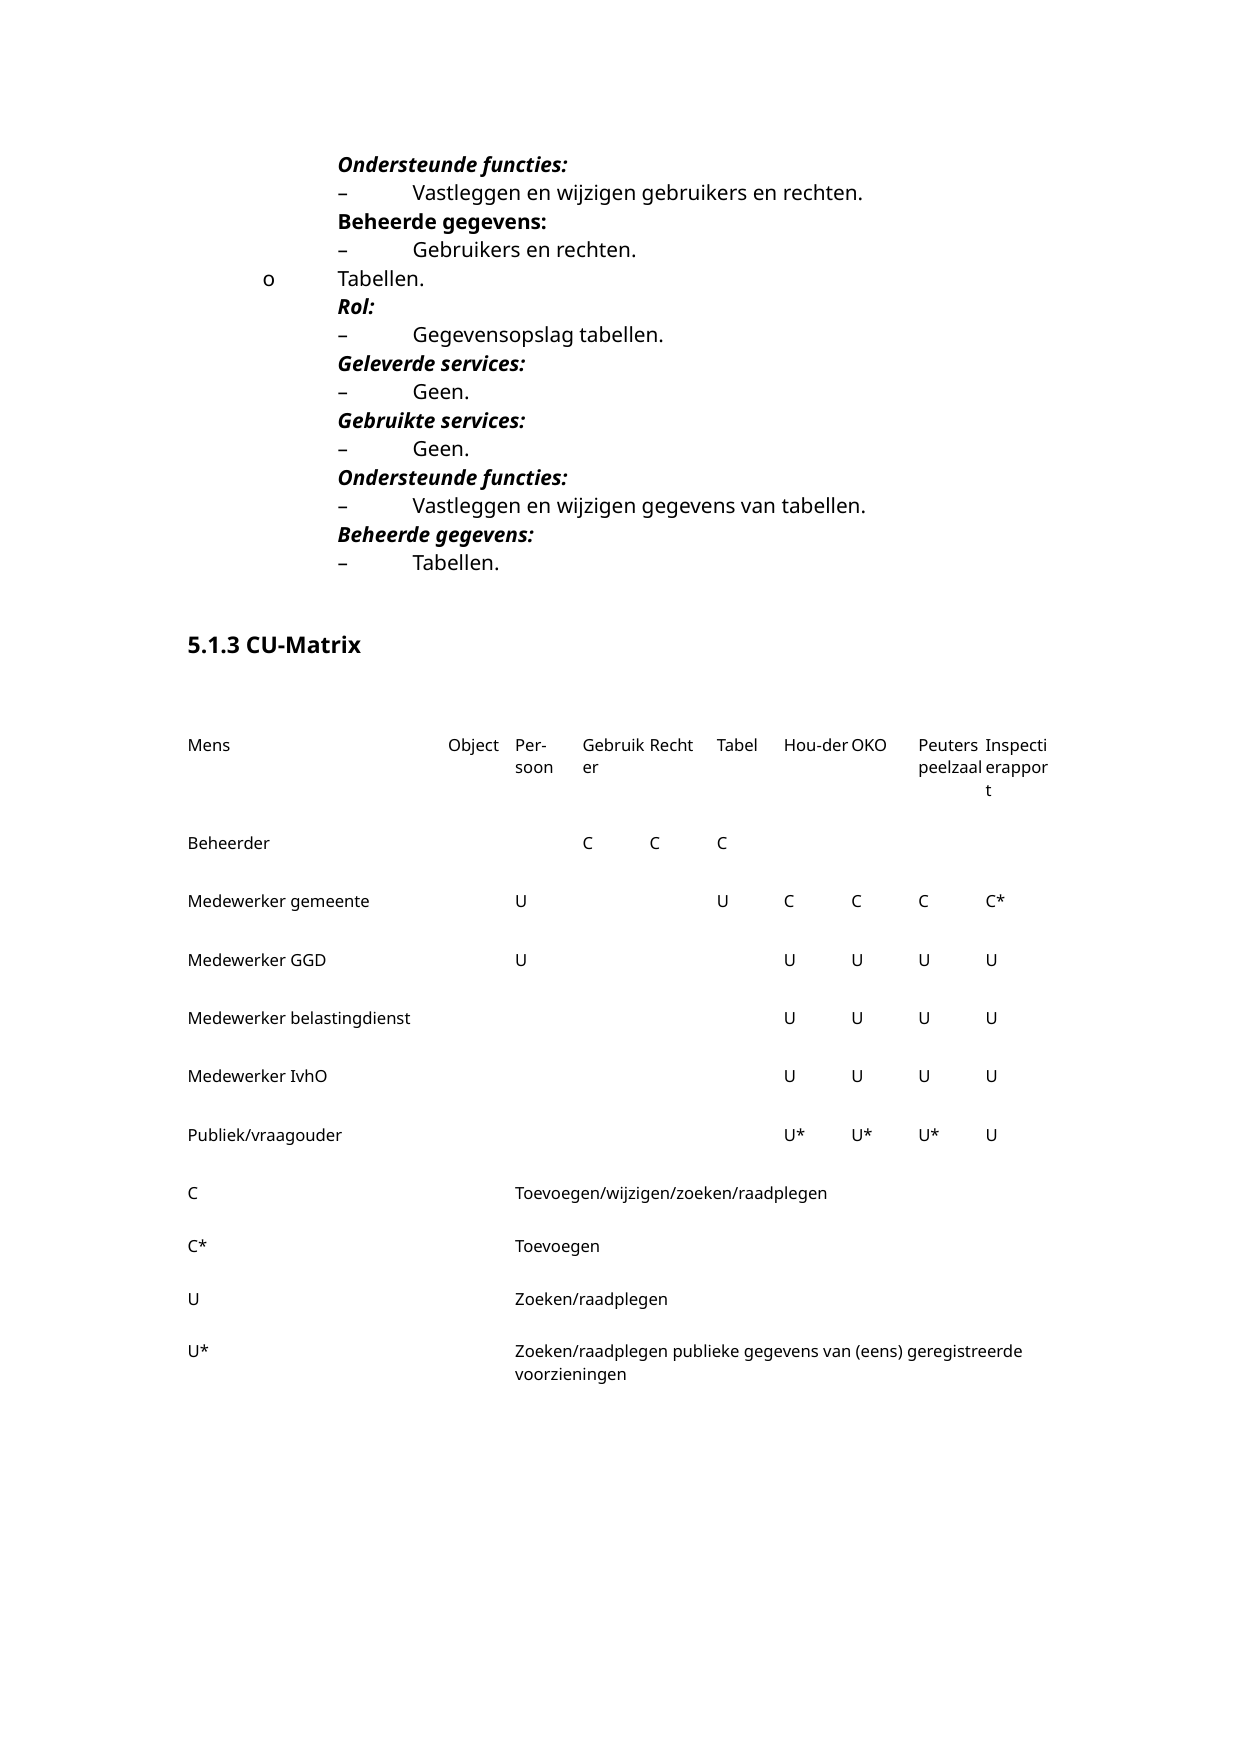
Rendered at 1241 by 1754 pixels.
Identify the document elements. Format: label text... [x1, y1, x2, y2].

table_cell U* [851, 1124, 918, 1182]
list Beheerde gegevens: [262, 520, 1053, 548]
list Beheerde gegevens: [262, 207, 1053, 235]
table_cell C* [188, 1235, 515, 1287]
list Tabellen. [262, 264, 1053, 292]
table_header Tabel [717, 733, 784, 831]
table_cell [582, 1065, 649, 1123]
table_cell U* [918, 1124, 985, 1182]
table_cell [985, 831, 1053, 890]
table_header Object [448, 733, 515, 831]
table_cell C* [985, 890, 1053, 948]
table_cell [784, 831, 851, 890]
list Gebruikers en rechten. [337, 235, 1053, 264]
table_cell [582, 890, 649, 948]
table_cell U [717, 890, 784, 948]
table_cell U [784, 1007, 851, 1065]
list Geen. [337, 434, 1053, 463]
table_header Peuterspeelzaal [918, 733, 985, 831]
table_cell [918, 831, 985, 890]
table_header Inspectierapport [985, 733, 1053, 831]
list Tabellen. [337, 548, 1053, 577]
list Vastleggen en wijzigen gegevens van tabellen. [337, 491, 1053, 520]
table_cell Medewerker GGD [188, 948, 515, 1007]
table_cell [851, 831, 918, 890]
table_cell [515, 831, 582, 890]
table_cell Publiek/vraagouder [188, 1124, 515, 1182]
table_cell C [784, 890, 851, 948]
table_cell U [515, 890, 582, 948]
table_header Hou-der [784, 733, 851, 831]
table_cell Zoeken/raadplegen publieke gegevens van (eens) geregistreerde voorzieningen [515, 1340, 1053, 1416]
table_cell C [649, 831, 717, 890]
table_cell U [985, 1065, 1053, 1123]
table_cell [649, 890, 717, 948]
table_cell Medewerker IvhO [188, 1065, 515, 1123]
table_cell U [515, 948, 582, 1007]
table_cell Toevoegen/wijzigen/zoeken/raadplegen [515, 1182, 1053, 1235]
table_cell Toevoegen [515, 1235, 1053, 1287]
table_cell U* [188, 1340, 515, 1416]
table_cell [582, 1007, 649, 1065]
list Ondersteunde functies: [262, 463, 1053, 491]
table_cell Zoeken/raadplegen [515, 1288, 1053, 1340]
table_header Mens [188, 733, 448, 831]
table_cell U [918, 948, 985, 1007]
table_header Gebruiker [582, 733, 649, 831]
table_cell Beheerder [188, 831, 515, 890]
table_cell [649, 1065, 717, 1123]
table_cell [515, 1065, 582, 1123]
table_cell [515, 1124, 582, 1182]
table_cell [717, 1007, 784, 1065]
list Rol: [262, 292, 1053, 321]
table_cell U [985, 948, 1053, 1007]
list Geen. [337, 377, 1053, 406]
table_cell U [918, 1007, 985, 1065]
table_header Per-soon [515, 733, 582, 831]
table_cell [717, 948, 784, 1007]
table_cell C [851, 890, 918, 948]
table_cell C [717, 831, 784, 890]
table_cell [582, 948, 649, 1007]
table_cell [717, 1065, 784, 1123]
subtitle 5.1.3 CU-Matrix [187, 629, 1053, 660]
table_cell U [784, 948, 851, 1007]
table_cell [649, 1124, 717, 1182]
table_cell [649, 1007, 717, 1065]
table_cell Medewerker belastingdienst [188, 1007, 515, 1065]
table_cell C [188, 1182, 515, 1235]
table_cell [582, 1124, 649, 1182]
table_cell U [851, 1065, 918, 1123]
list Vastleggen en wijzigen gebruikers en rechten. [337, 178, 1053, 207]
table_cell C [918, 890, 985, 948]
list Gebruikte services: [262, 406, 1053, 434]
table_cell U [851, 948, 918, 1007]
table_cell U [784, 1065, 851, 1123]
table_cell C [582, 831, 649, 890]
table_cell U [985, 1124, 1053, 1182]
table_cell U [985, 1007, 1053, 1065]
table_cell [649, 948, 717, 1007]
table_header Recht [649, 733, 717, 831]
list Geleverde services: [262, 349, 1053, 377]
table_cell U [188, 1288, 515, 1340]
list Gegevensopslag tabellen. [337, 321, 1053, 349]
table_cell [717, 1124, 784, 1182]
table_cell U [851, 1007, 918, 1065]
table_cell U [918, 1065, 985, 1123]
table_cell U* [784, 1124, 851, 1182]
table_cell Medewerker gemeente [188, 890, 515, 948]
table_cell [515, 1007, 582, 1065]
list Ondersteunde functies: [262, 150, 1053, 178]
table_header OKO [851, 733, 918, 831]
